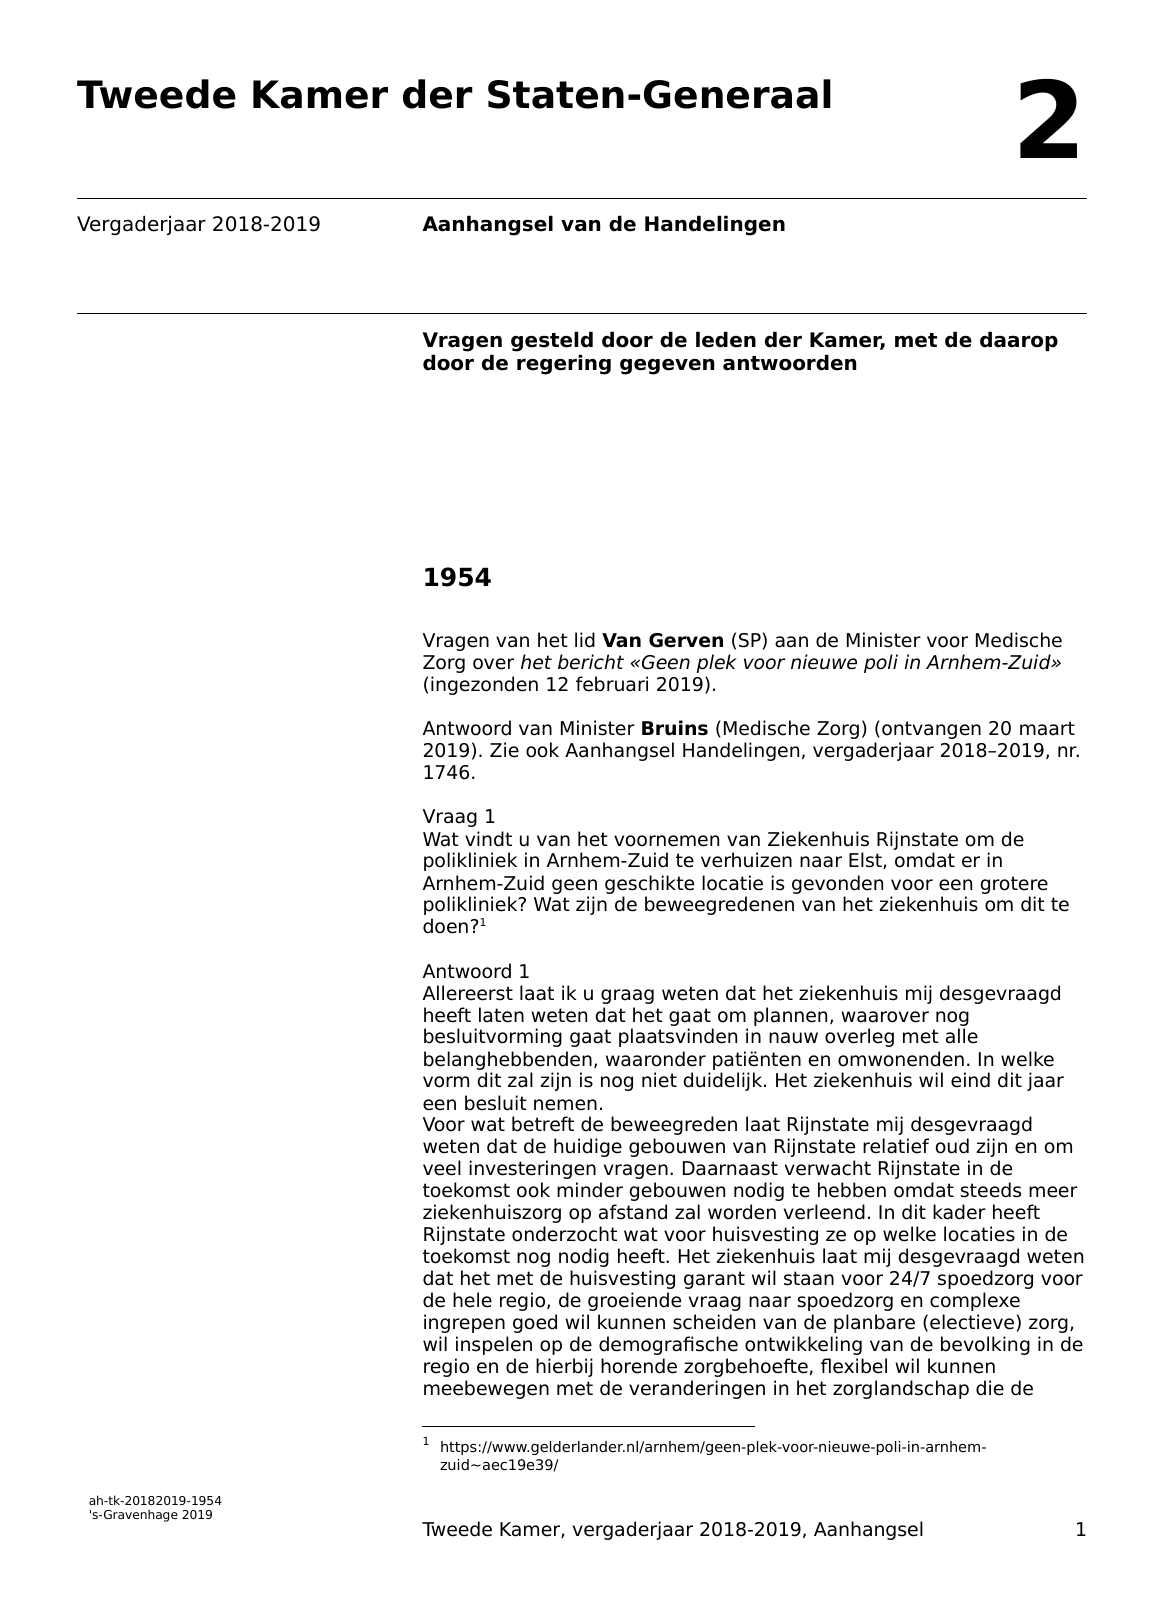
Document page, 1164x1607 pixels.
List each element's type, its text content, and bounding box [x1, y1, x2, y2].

table_cell Vergaderjaar 2018-2019 [77, 199, 422, 313]
text Antwoord van Minister Bruins (Medische Zorg) (ontvangen 20 maart 2019). Zie ook Aanhangsel Handelingen, vergaderjaar 2018–2019, nr. 1746. [422, 718, 1087, 784]
text 1954 [422, 563, 1087, 592]
table_cell Vragen gesteld door de leden der Kamer, met de daarop door de regering gegeven antwoorden [422, 314, 1087, 375]
text 's-Gravenhage 2019 [88, 1508, 323, 1522]
text Vragen van het lid Van Gerven (SP) aan de Minister voor Medische Zorg over het bericht «Geen plek voor nieuwe poli in Arnhem-Zuid» (ingezonden 12 februari 2019). [422, 630, 1087, 696]
text Voor wat betreft de beweegreden laat Rijnstate mij desgevraagd weten dat de huidige gebouwen van Rijnstate relatief oud zijn en om veel investeringen vragen. Daarnaast verwacht Rijnstate in de toekomst ook minder gebouwen nodig te hebben omdat steeds meer ziekenhuiszorg op afstand zal worden verleend. In dit kader heeft Rijnstate onderzocht wat voor huisvesting ze op welke locaties in de toekomst nog nodig heeft. Het ziekenhuis laat mij desgevraagd weten dat het met de huisvesting garant wil staan voor 24/7 spoedzorg voor de hele regio, de groeiende vraag naar spoedzorg en complexe ingrepen goed wil kunnen scheiden van de planbare (electieve) zorg, wil inspelen op de demografische ontwikkeling van de bevolking in de regio en de hierbij horende zorgbehoefte, flexibel wil kunnen meebewegen met de veranderingen in het zorglandschap die de [422, 1114, 1087, 1400]
text ah-tk-20182019-1954 [88, 1494, 323, 1508]
table_cell [77, 314, 422, 375]
table_header 2 [886, 59, 1087, 198]
text https://www.gelderlander.nl/arnhem/geen-plek-voor-nieuwe-poli-in-arnhem-zuid~aec19e39/ [422, 1435, 1087, 1474]
text Vraag 1 [422, 806, 1087, 828]
table_cell Aanhangsel van de Handelingen [422, 199, 1087, 313]
text Wat vindt u van het voornemen van Ziekenhuis Rijnstate om de polikliniek in Arnhem-Zuid te verhuizen naar Elst, omdat er in Arnhem-Zuid geen geschikte locatie is gevonden voor een grotere polikliniek? Wat zijn de beweegredenen van het ziekenhuis om dit te doen? [422, 828, 1087, 938]
text Antwoord 1 [422, 961, 1087, 982]
text Allereerst laat ik u graag weten dat het ziekenhuis mij desgevraagd heeft laten weten dat het gaat om plannen, waarover nog besluitvorming gaat plaatsvinden in nauw overleg met alle belanghebbenden, waaronder patiënten en omwonenden. In welke vorm dit zal zijn is nog niet duidelijk. Het ziekenhuis wil eind dit jaar een besluit nemen. [422, 982, 1087, 1114]
table_header Tweede Kamer der Staten-Generaal [77, 59, 886, 198]
